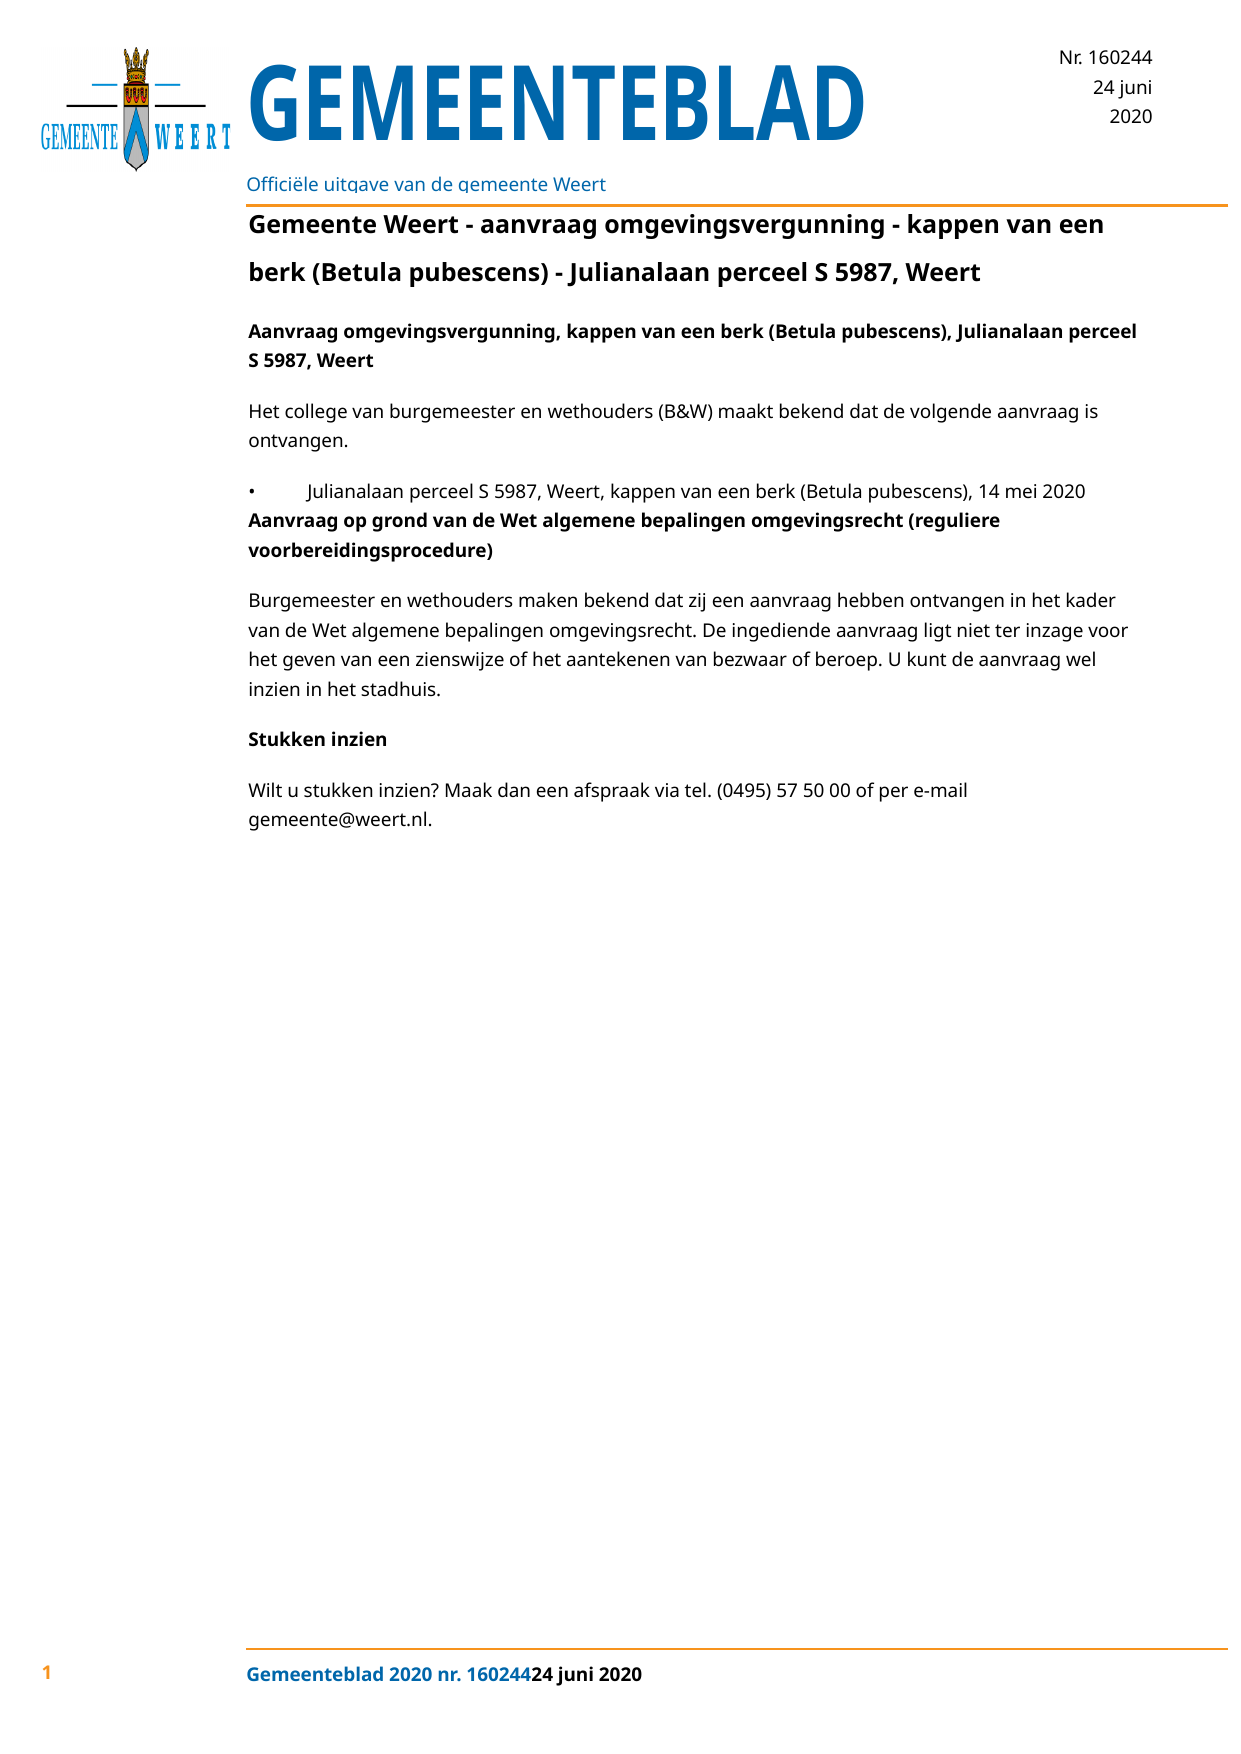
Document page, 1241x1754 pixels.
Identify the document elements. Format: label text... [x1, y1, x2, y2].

text Het college van burgemeester en wethouders (B&W) maakt bekend dat de volgende aanvraag is ontvangen. [248, 398, 1152, 453]
picture [41, 47, 231, 172]
text Aanvraag omgevingsvergunning, kappen van een berk (Betula pubescens), Julianalaan perceel S 5987, Weert [248, 318, 1152, 373]
list Julianalaan perceel S 5987, Weert, kappen van een berk (Betula pubescens), 14 mei 2020 [248, 478, 1152, 504]
text Aanvraag op grond van de Wet algemene bepalingen omgevingsrecht (reguliere voorbereidingsprocedure) [248, 507, 1152, 563]
text Gemeente Weert - aanvraag omgevingsvergunning - kappen van een berk (Betula pubescens) - Julianalaan perceel S 5987, Weert [248, 207, 1152, 288]
text Burgemeester en wethouders maken bekend dat zij een aanvraag hebben ontvangen in het kader van de Wet algemene bepalingen omgevingsrecht. De ingediende aanvraag ligt niet ter inzage voor het geven van een zienswijze of het aantekenen van bezwaar of beroep. U kunt de aanvraag wel inzien in het stadhuis. [248, 587, 1152, 702]
text Wilt u stukken inzien? Maak dan een afspraak via tel. (0495) 57 50 00 of per e-mail gemeente@weert.nl. [248, 777, 1152, 832]
text Stukken inzien [248, 727, 1152, 752]
